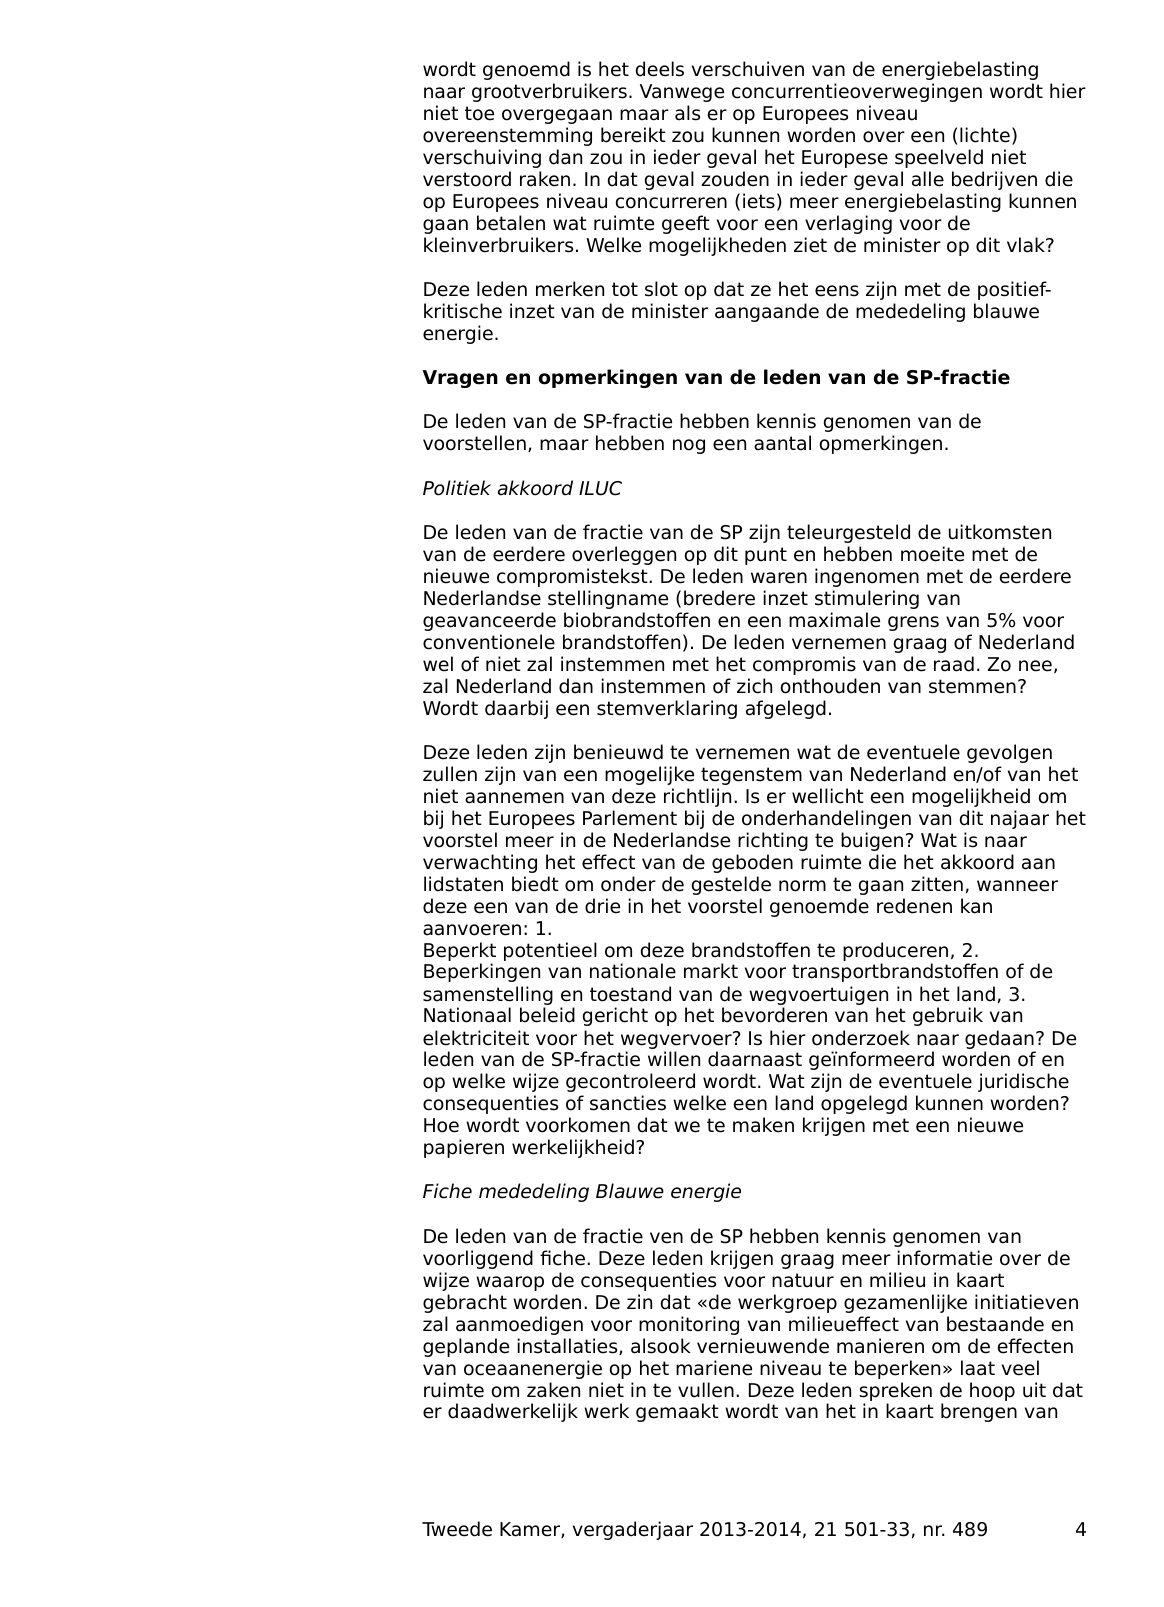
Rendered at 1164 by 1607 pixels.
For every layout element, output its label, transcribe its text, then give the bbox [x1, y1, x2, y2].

text Beperkt potentieel om deze brandstoffen te produceren, 2. Beperkingen van nationale markt voor transportbrandstoffen of de samenstelling en toestand van de wegvoertuigen in het land, 3. Nationaal beleid gericht op het bevorderen van het gebruik van elektriciteit voor het wegvervoer? Is hier onderzoek naar gedaan? De leden van de SP-fractie willen daarnaast geïnformeerd worden of en op welke wijze gecontroleerd wordt. Wat zijn de eventuele juridische consequenties of sancties welke een land opgelegd kunnen worden? Hoe wordt voorkomen dat we te maken krijgen met een nieuwe papieren werkelijkheid? [422, 939, 1087, 1159]
text Deze leden zijn benieuwd te vernemen wat de eventuele gevolgen zullen zijn van een mogelijke tegenstem van Nederland en/of van het niet aannemen van deze richtlijn. Is er wellicht een mogelijkheid om bij het Europees Parlement bij de onderhandelingen van dit najaar het voorstel meer in de Nederlandse richting te buigen? Wat is naar verwachting het effect van de geboden ruimte die het akkoord aan lidstaten biedt om onder de gestelde norm te gaan zitten, wanneer deze een van de drie in het voorstel genoemde redenen kan aanvoeren: 1. [422, 742, 1087, 939]
subtitle Politiek akkoord ILUC [422, 477, 1087, 499]
text Deze leden merken tot slot op dat ze het eens zijn met de positief-kritische inzet van de minister aangaande de mededeling blauwe energie. [422, 279, 1087, 345]
subtitle Vragen en opmerkingen van de leden van de SP-fractie [422, 367, 1087, 389]
text De leden van de fractie ven de SP hebben kennis genomen van voorliggend fiche. Deze leden krijgen graag meer informatie over de wijze waarop de consequenties voor natuur en milieu in kaart gebracht worden. De zin dat «de werkgroep gezamenlijke initiatieven zal aanmoedigen voor monitoring van milieueffect van bestaande en geplande installaties, alsook vernieuwende manieren om de effecten van oceaanenergie op het mariene niveau te beperken» laat veel ruimte om zaken niet in te vullen. Deze leden spreken de hoop uit dat er daadwerkelijk werk gemaakt wordt van het in kaart brengen van [422, 1226, 1087, 1423]
subtitle Fiche mededeling Blauwe energie [422, 1181, 1087, 1203]
text De leden van de fractie van de SP zijn teleurgesteld de uitkomsten van de eerdere overleggen op dit punt en hebben moeite met de nieuwe compromistekst. De leden waren ingenomen met de eerdere Nederlandse stellingname (bredere inzet stimulering van geavanceerde biobrandstoffen en een maximale grens van 5% voor conventionele brandstoffen). De leden vernemen graag of Nederland wel of niet zal instemmen met het compromis van de raad. Zo nee, zal Nederland dan instemmen of zich onthouden van stemmen? Wordt daarbij een stemverklaring afgelegd. [422, 522, 1087, 719]
text De leden van de SP-fractie hebben kennis genomen van de voorstellen, maar hebben nog een aantal opmerkingen. [422, 411, 1087, 455]
text wordt genoemd is het deels verschuiven van de energiebelasting naar grootverbruikers. Vanwege concurrentieoverwegingen wordt hier niet toe overgegaan maar als er op Europees niveau overeenstemming bereikt zou kunnen worden over een (lichte) verschuiving dan zou in ieder geval het Europese speelveld niet verstoord raken. In dat geval zouden in ieder geval alle bedrijven die op Europees niveau concurreren (iets) meer energiebelasting kunnen gaan betalen wat ruimte geeft voor een verlaging voor de kleinverbruikers. Welke mogelijkheden ziet de minister op dit vlak? [422, 59, 1087, 257]
